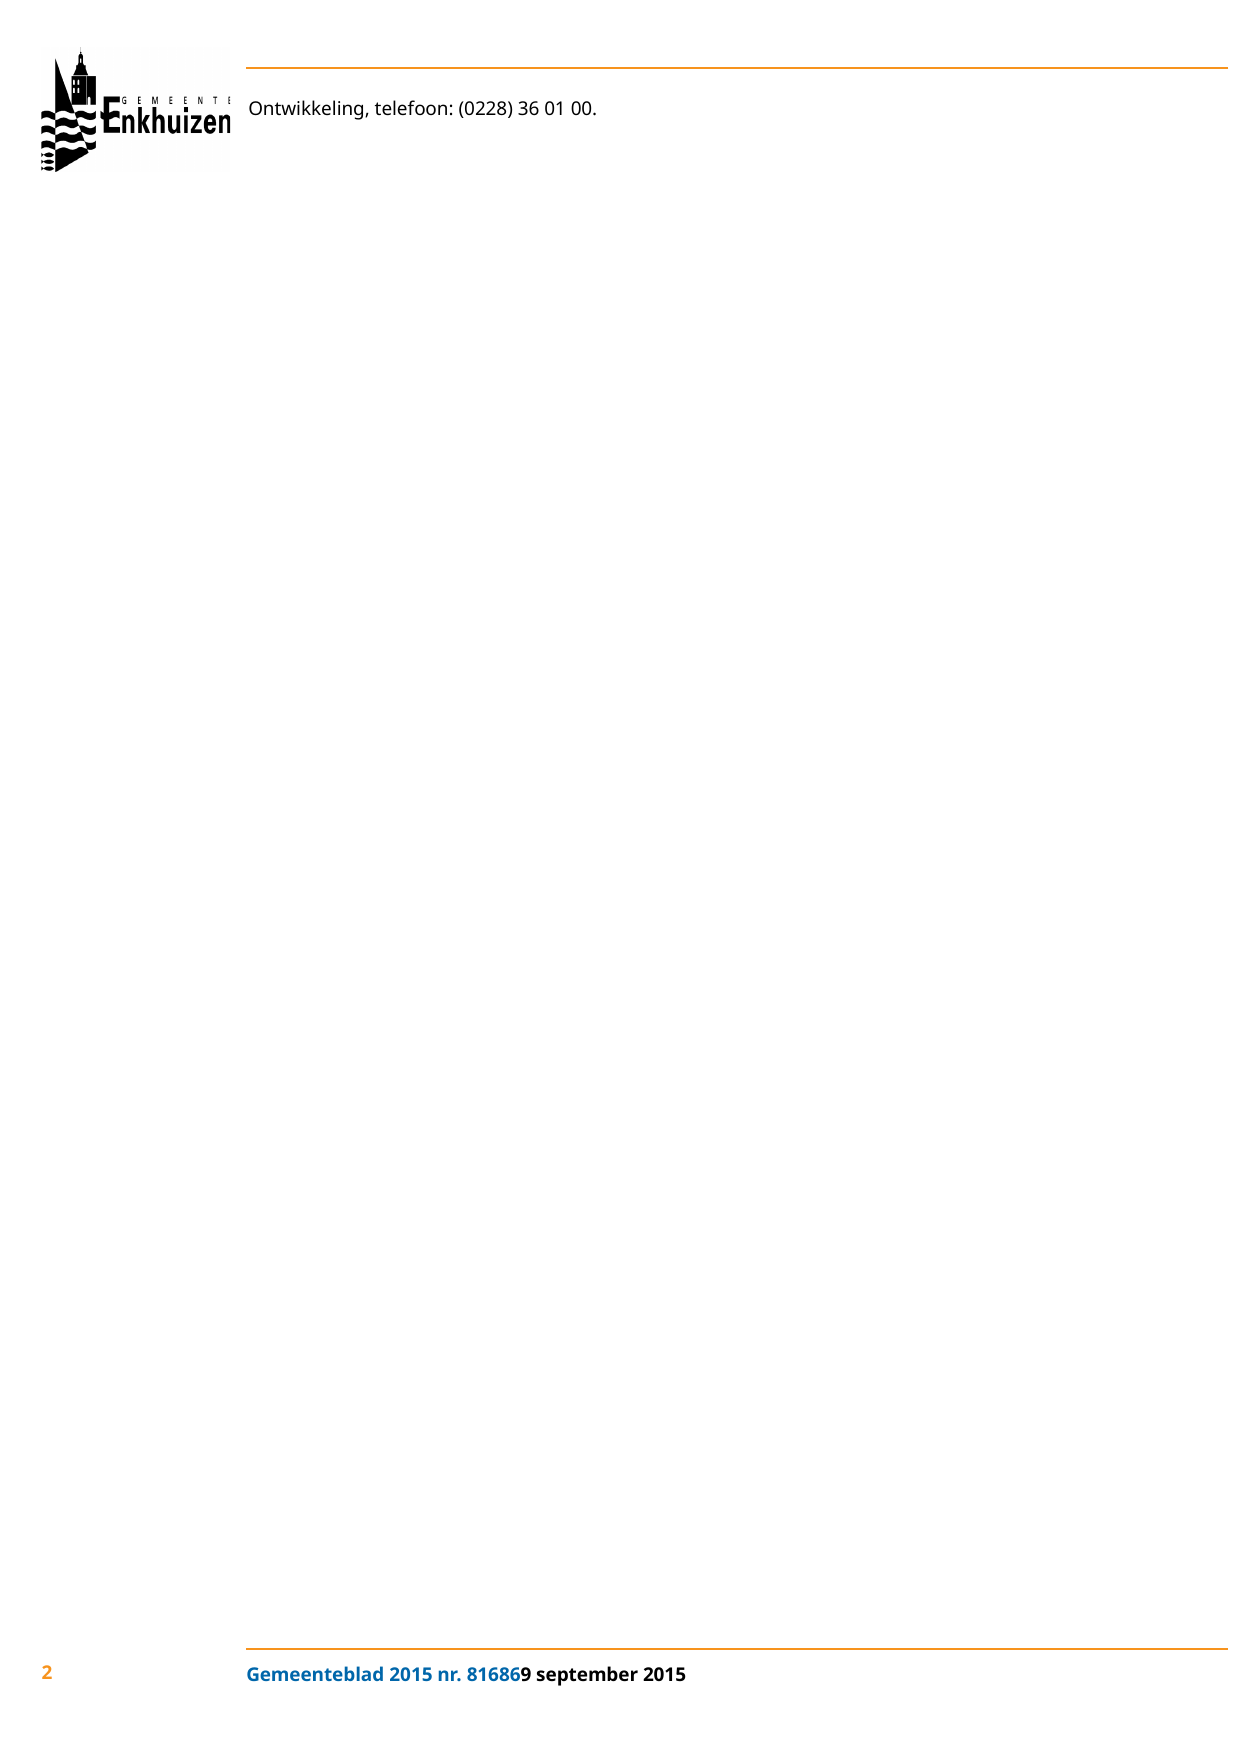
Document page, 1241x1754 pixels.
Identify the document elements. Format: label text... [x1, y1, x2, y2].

text Ontwikkeling, telefoon: (0228) 36 01 00. [248, 95, 1152, 121]
picture [41, 47, 231, 172]
